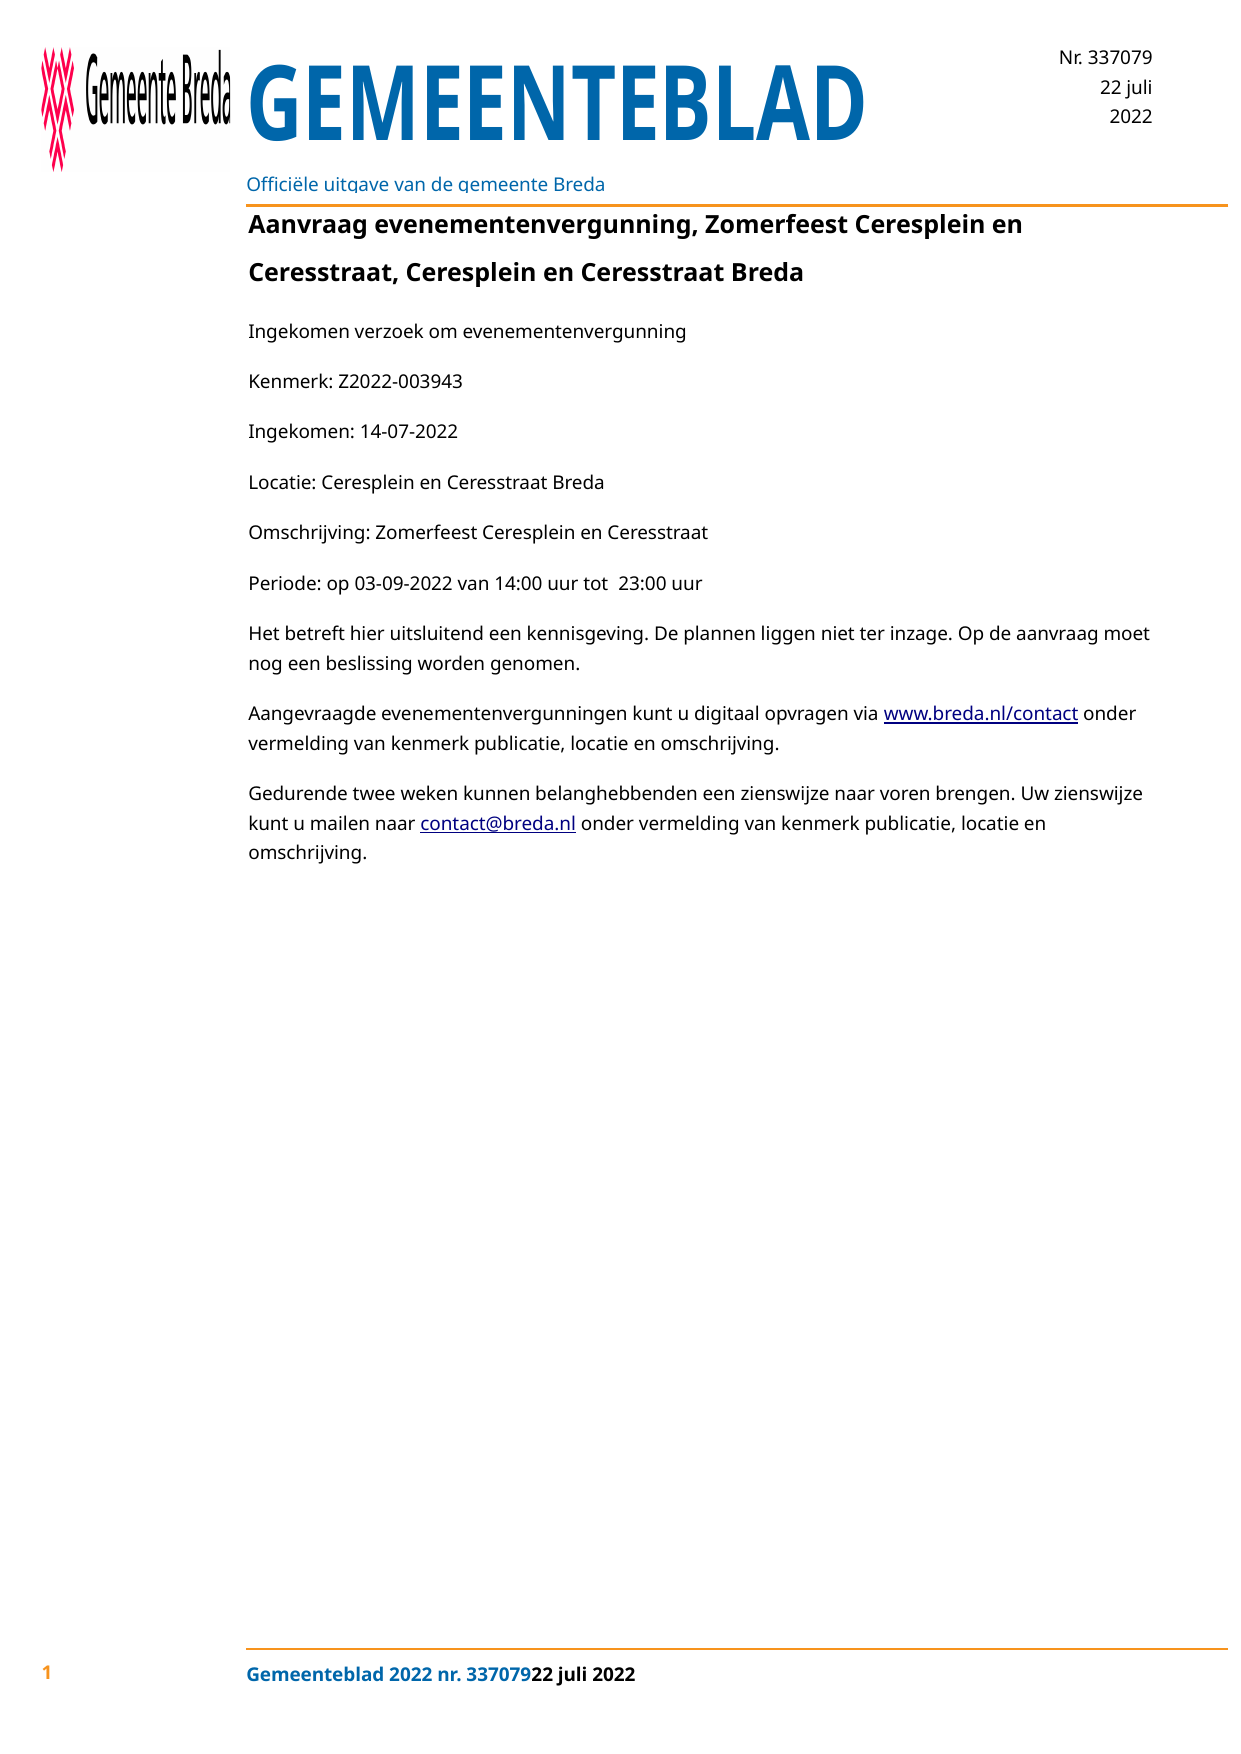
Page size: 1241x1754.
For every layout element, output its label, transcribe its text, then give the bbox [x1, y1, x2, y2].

text Aanvraag evenementenvergunning, Zomerfeest Ceresplein en Ceresstraat, Ceresplein en Ceresstraat Breda [248, 207, 1152, 288]
text Aangevraagde evenementenvergunningen kunt u digitaal opvragen via www.breda.nl/contact onder vermelding van kenmerk publicatie, locatie en omschrijving. [248, 700, 1152, 756]
text Gedurende twee weken kunnen belanghebbenden een zienswijze naar voren brengen. Uw zienswijze kunt u mailen naar contact@breda.nl onder vermelding van kenmerk publicatie, locatie en omschrijving. [248, 780, 1152, 865]
text Periode: op 03-09-2022 van 14:00 uur tot 23:00 uur [248, 570, 1152, 596]
text Omschrijving: Zomerfeest Ceresplein en Ceresstraat [248, 519, 1152, 545]
text Kenmerk: Z2022-003943 [248, 368, 1152, 394]
text Ingekomen verzoek om evenementenvergunning [248, 318, 1152, 344]
text Locatie: Ceresplein en Ceresstraat Breda [248, 469, 1152, 495]
text Het betreft hier uitsluitend een kennisgeving. De plannen liggen niet ter inzage. Op de aanvraag moet nog een beslissing worden genomen. [248, 620, 1152, 676]
picture [41, 47, 231, 172]
text Ingekomen: 14-07-2022 [248, 419, 1152, 444]
